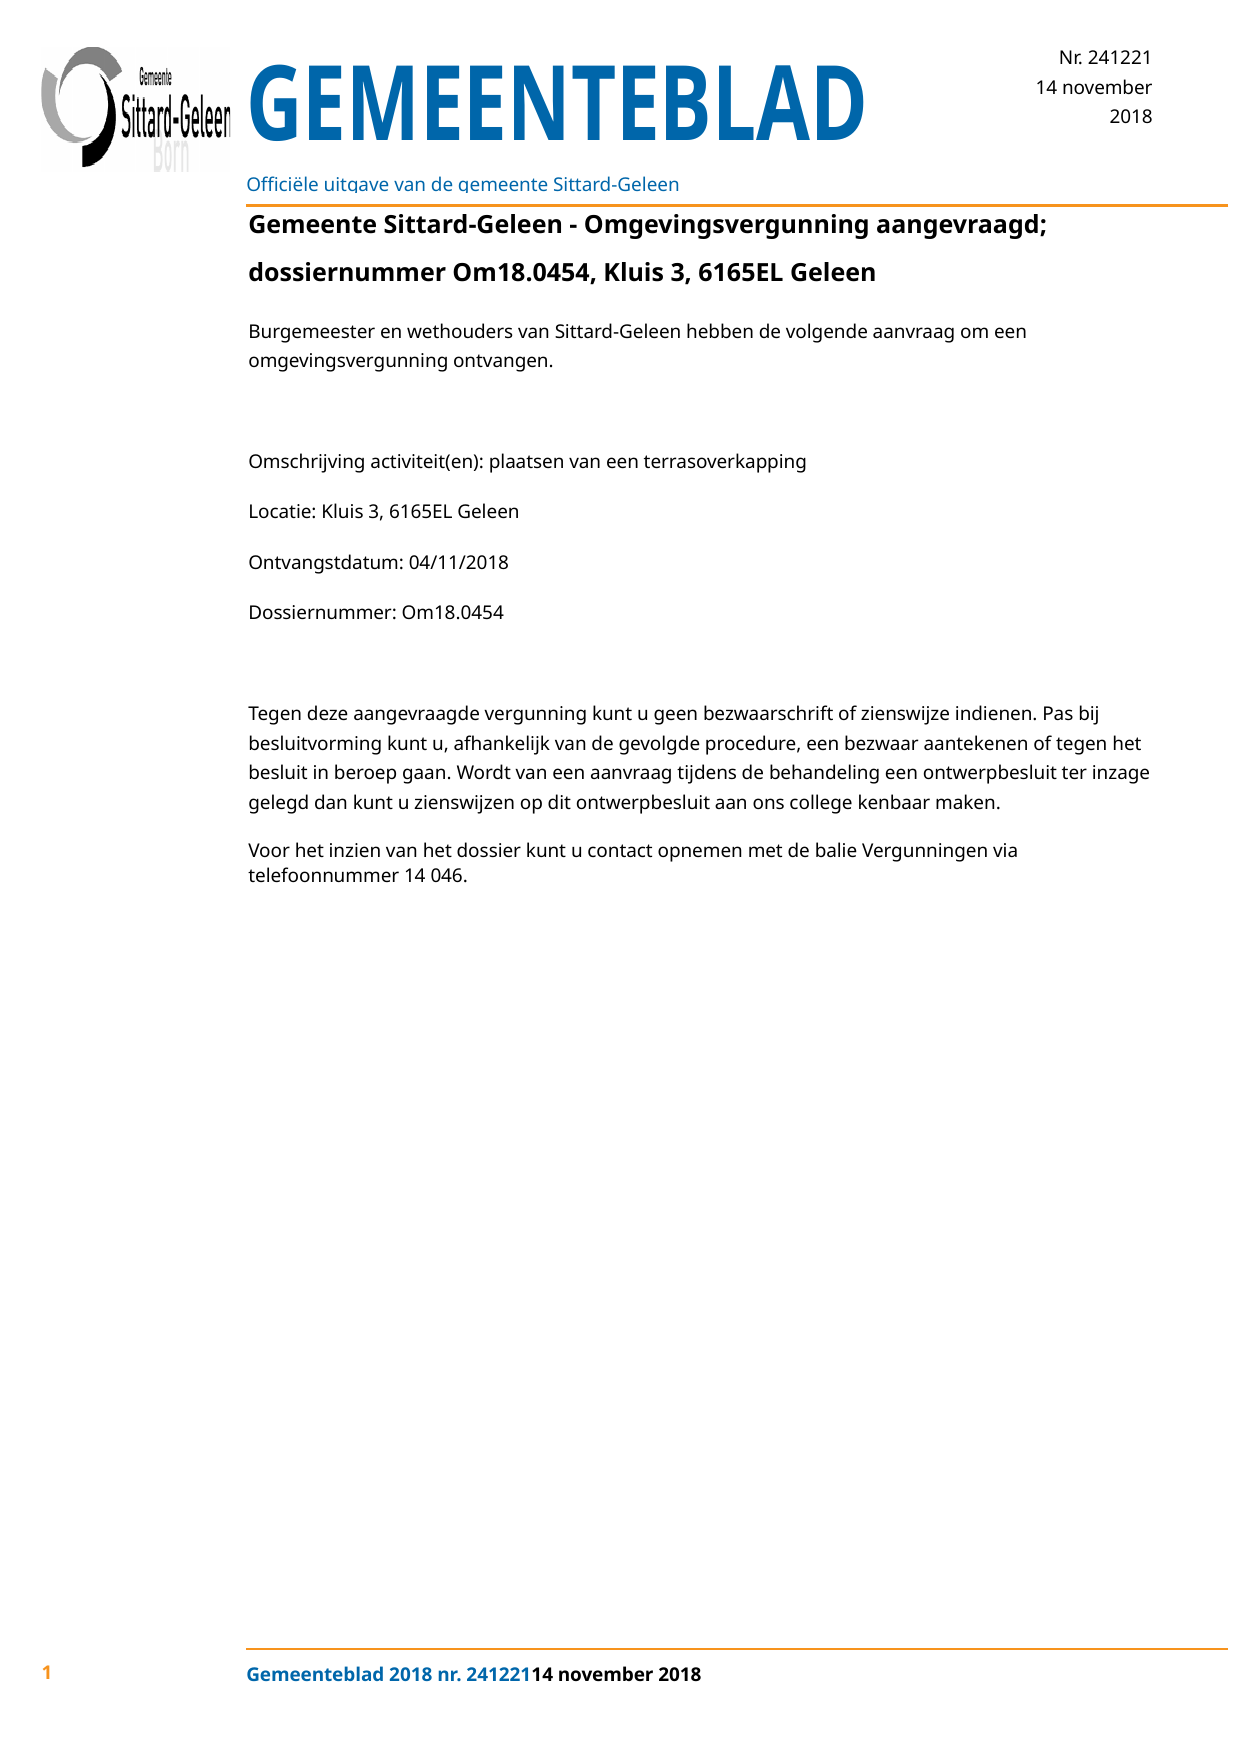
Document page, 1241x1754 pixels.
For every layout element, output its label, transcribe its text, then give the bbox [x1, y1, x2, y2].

text Dossiernummer: Om18.0454 [248, 599, 1152, 625]
picture [41, 47, 231, 172]
text Locatie: Kluis 3, 6165EL Geleen [248, 499, 1152, 524]
text Gemeente Sittard-Geleen - Omgevingsvergunning aangevraagd; dossiernummer Om18.0454, Kluis 3, 6165EL Geleen [248, 207, 1152, 288]
text Burgemeester en wethouders van Sittard-Geleen hebben de volgende aanvraag om een omgevingsvergunning ontvangen. [248, 318, 1152, 373]
text Tegen deze aangevraagde vergunning kunt u geen bezwaarschrift of zienswijze indienen. Pas bij besluitvorming kunt u, afhankelijk van de gevolgde procedure, een bezwaar aantekenen of tegen het besluit in beroep gaan. Wordt van een aanvraag tijdens de behandeling een ontwerpbesluit ter inzage gelegd dan kunt u zienswijzen op dit ontwerpbesluit aan ons college kenbaar maken. [248, 700, 1152, 815]
text Ontvangstdatum: 04/11/2018 [248, 549, 1152, 575]
text Omschrijving activiteit(en): plaatsen van een terrasoverkapping [248, 448, 1152, 474]
text Voor het inzien van het dossier kunt u contact opnemen met de balie Vergunningen via telefoonnummer 14 046. [248, 837, 1152, 888]
